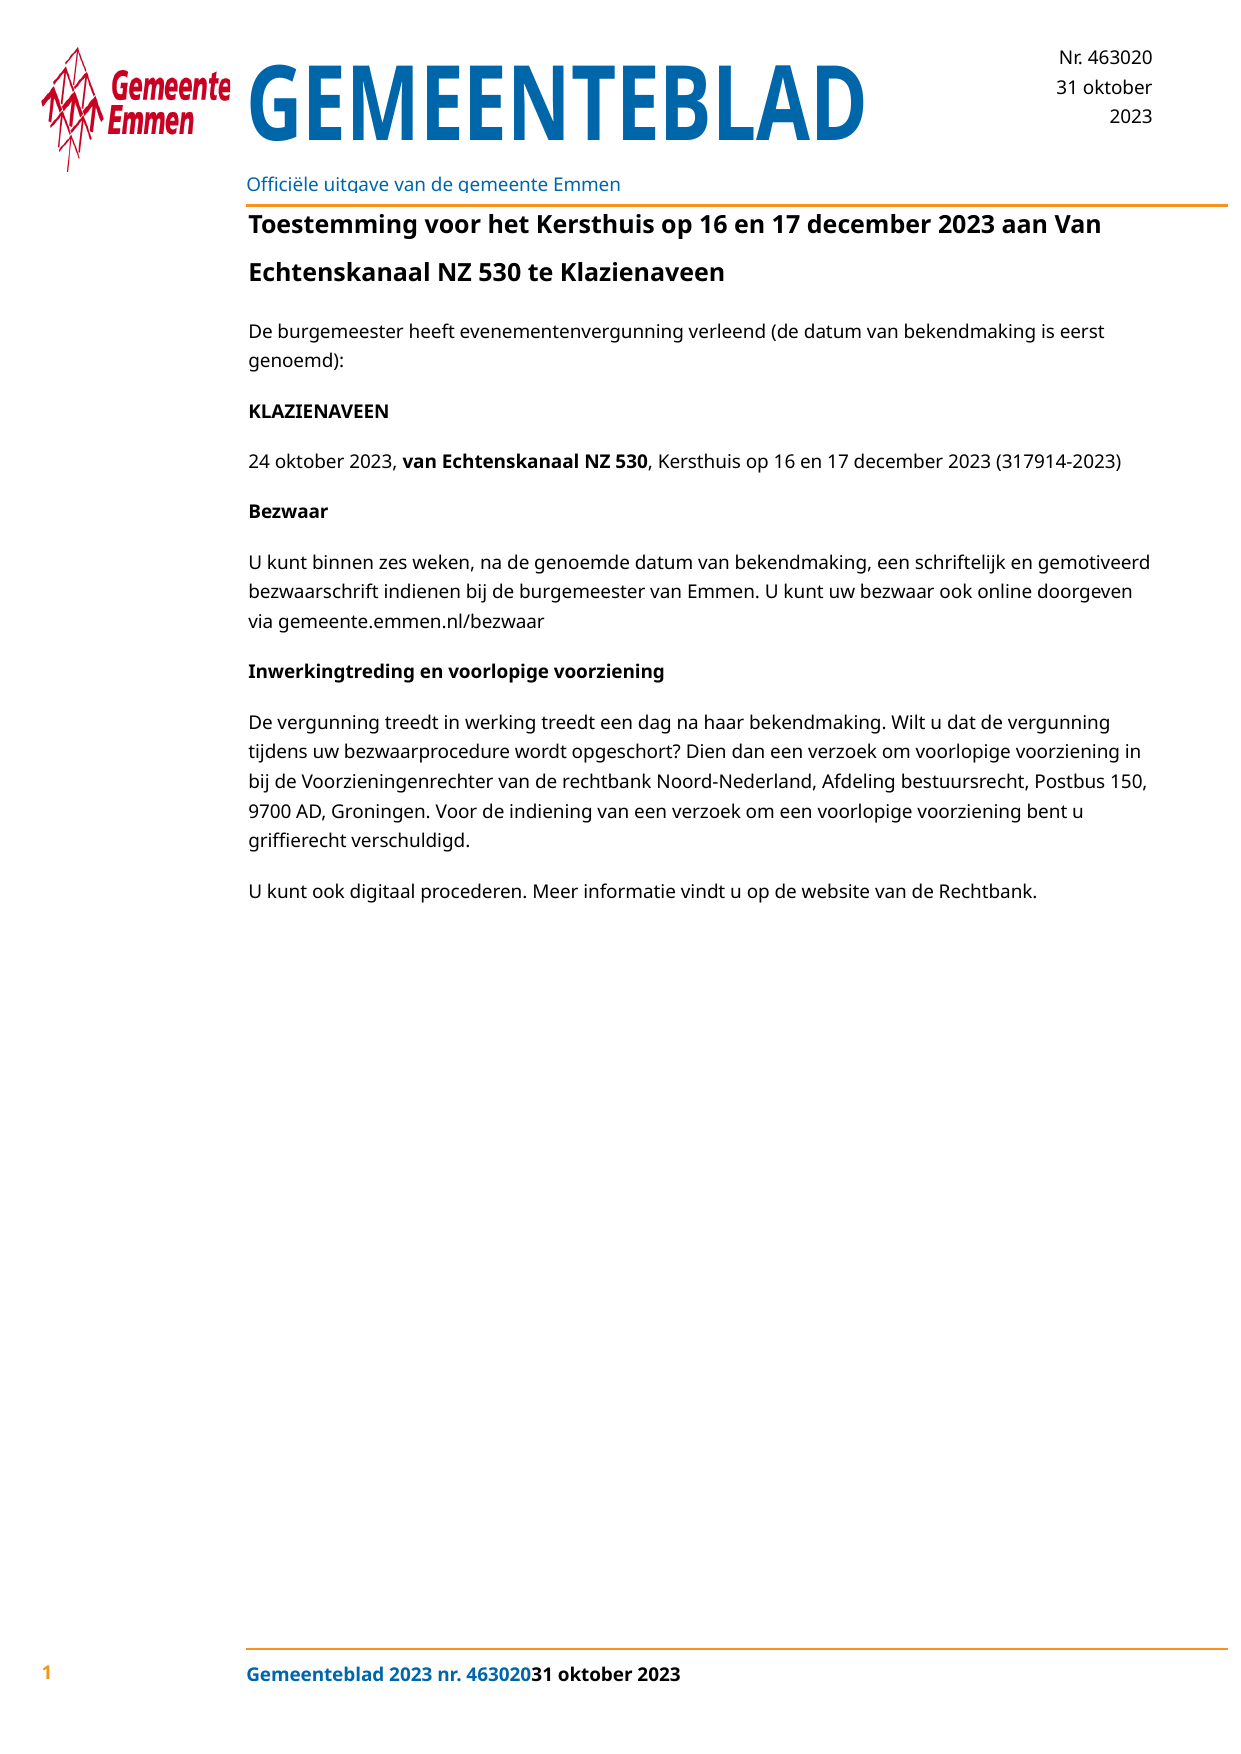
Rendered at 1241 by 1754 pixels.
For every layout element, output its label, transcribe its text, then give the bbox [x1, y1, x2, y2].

text KLAZIENAVEEN [248, 398, 1152, 424]
text 24 oktober 2023, van Echtenskanaal NZ 530, Kersthuis op 16 en 17 december 2023 (317914-2023) [248, 448, 1152, 474]
text U kunt ook digitaal procederen. Meer informatie vindt u op de website van de Rechtbank. [248, 878, 1152, 904]
text Inwerkingtreding en voorlopige voorziening [248, 659, 1152, 684]
text De vergunning treedt in werking treedt een dag na haar bekendmaking. Wilt u dat de vergunning tijdens uw bezwaarprocedure wordt opgeschort? Dien dan een verzoek om voorlopige voorziening in bij de Voorzieningenrechter van de rechtbank Noord-Nederland, Afdeling bestuursrecht, Postbus 150, 9700 AD, Groningen. Voor de indiening van een verzoek om een voorlopige voorziening bent u griffierecht verschuldigd. [248, 709, 1152, 853]
text U kunt binnen zes weken, na de genoemde datum van bekendmaking, een schriftelijk en gemotiveerd bezwaarschrift indienen bij de burgemeester van Emmen. U kunt uw bezwaar ook online doorgeven via gemeente.emmen.nl/bezwaar [248, 549, 1152, 634]
text Bezwaar [248, 499, 1152, 524]
text Toestemming voor het Kersthuis op 16 en 17 december 2023 aan Van Echtenskanaal NZ 530 te Klazienaveen [248, 207, 1152, 288]
picture [41, 47, 231, 172]
text De burgemeester heeft evenementenvergunning verleend (de datum van bekendmaking is eerst genoemd): [248, 318, 1152, 373]
